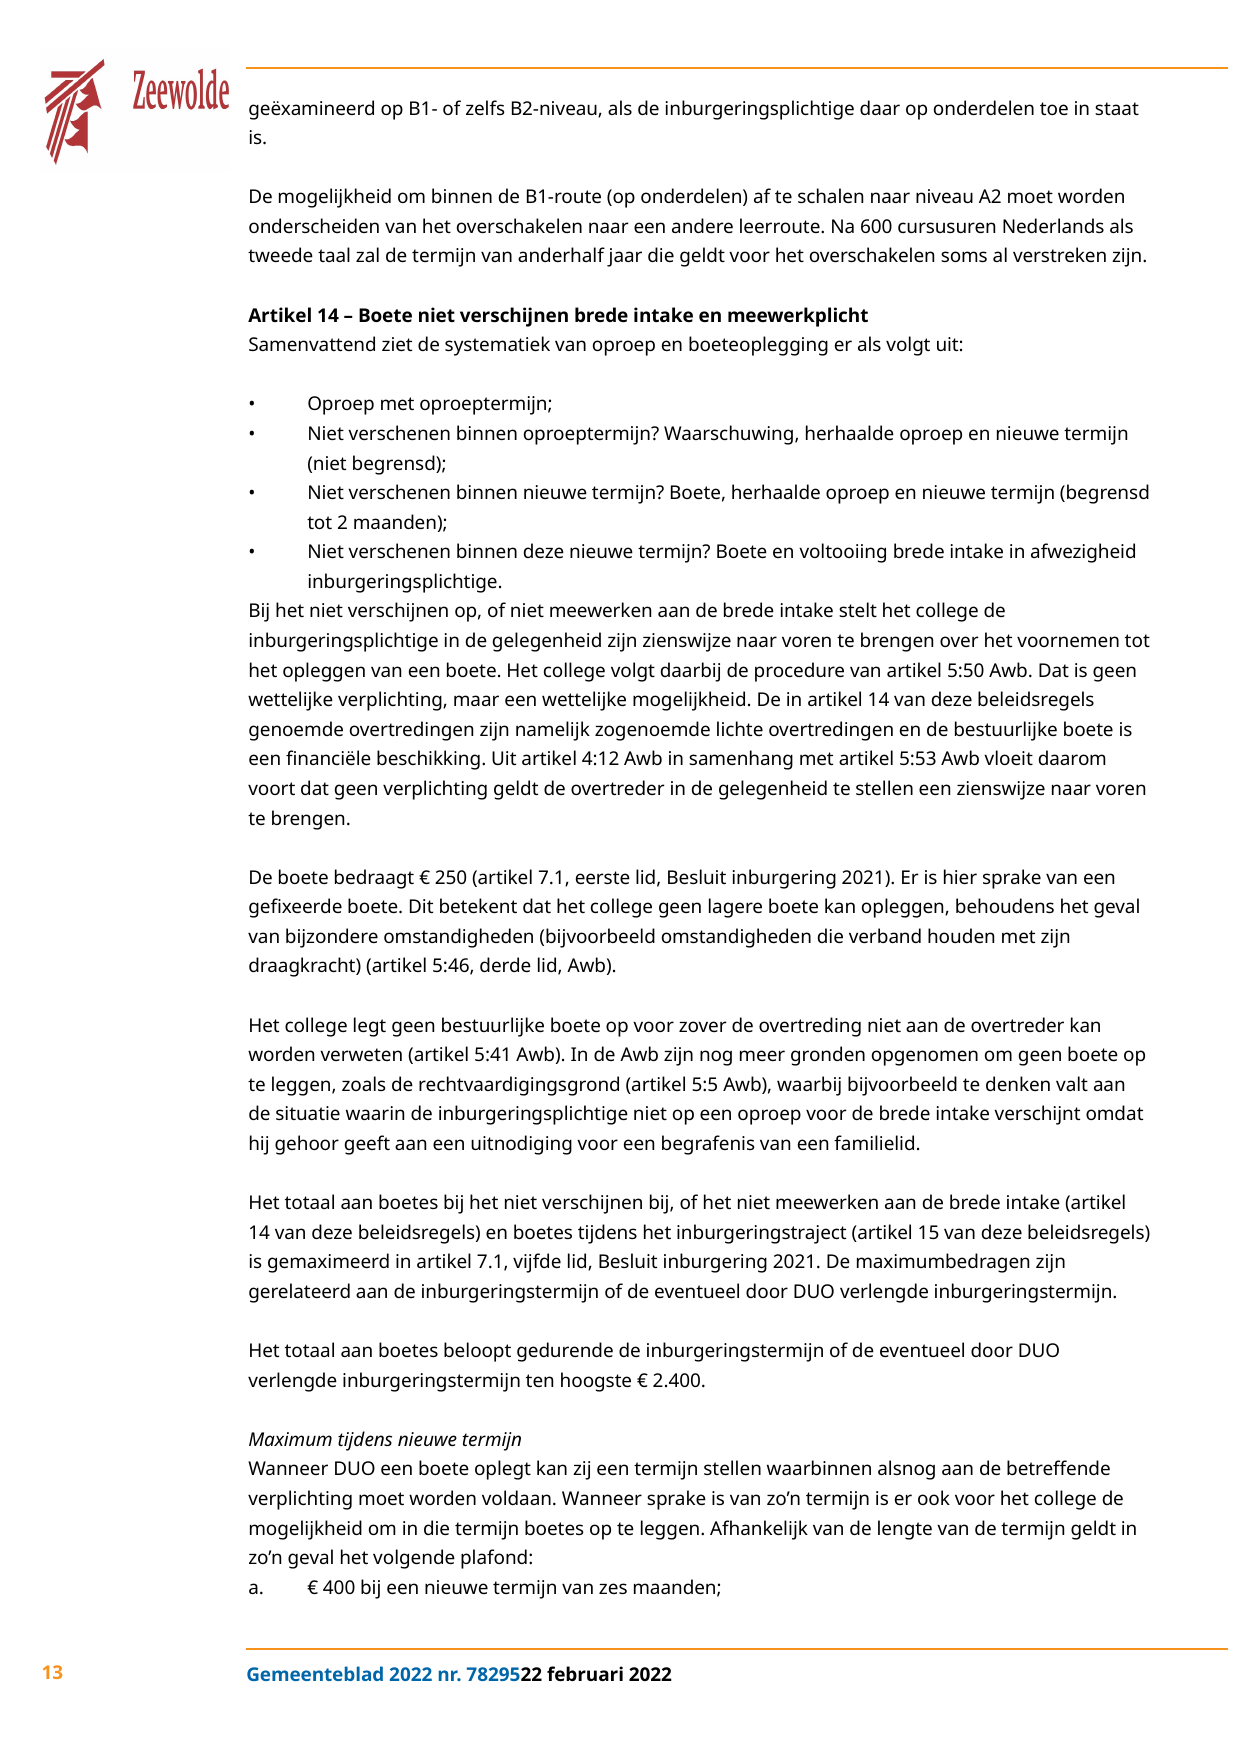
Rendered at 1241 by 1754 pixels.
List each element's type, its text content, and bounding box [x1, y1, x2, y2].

text geëxamineerd op B1- of zelfs B2-niveau, als de inburgeringsplichtige daar op onderdelen toe in staat is. [248, 95, 1152, 150]
text Wanneer DUO een boete oplegt kan zij een termijn stellen waarbinnen alsnog aan de betreffende verplichting moet worden voldaan. Wanneer sprake is van zo’n termijn is er ook voor het college de mogelijkheid om in die termijn boetes op te leggen. Afhankelijk van de lengte van de termijn geldt in zo’n geval het volgende plafond: [248, 1456, 1152, 1570]
list Niet verschenen binnen oproeptermijn? Waarschuwing, herhaalde oproep en nieuwe termijn (niet begrensd); [248, 420, 1152, 476]
text Het college legt geen bestuurlijke boete op voor zover de overtreding niet aan de overtreder kan worden verweten (artikel 5:41 Awb). In de Awb zijn nog meer gronden opgenomen om geen boete op te leggen, zoals de rechtvaardigingsgrond (artikel 5:5 Awb), waarbij bijvoorbeeld te denken valt aan de situatie waarin de inburgeringsplichtige niet op een oproep voor de brede intake verschijnt omdat hij gehoor geeft aan een uitnodiging voor een begrafenis van een familielid. [248, 1012, 1152, 1156]
text De boete bedraagt € 250 (artikel 7.1, eerste lid, Besluit inburgering 2021). Er is hier sprake van een gefixeerde boete. Dit betekent dat het college geen lagere boete kan opleggen, behoudens het geval van bijzondere omstandigheden (bijvoorbeeld omstandigheden die verband houden met zijn draagkracht) (artikel 5:46, derde lid, Awb). [248, 864, 1152, 978]
text Artikel 14 – Boete niet verschijnen brede intake en meewerkplicht [248, 302, 1152, 328]
list € 400 bij een nieuwe termijn van zes maanden; [248, 1574, 1152, 1600]
list Niet verschenen binnen nieuwe termijn? Boete, herhaalde oproep en nieuwe termijn (begrensd tot 2 maanden); [248, 479, 1152, 535]
text Maximum tijdens nieuwe termijn [248, 1426, 1152, 1452]
text Het totaal aan boetes beloopt gedurende de inburgeringstermijn of de eventueel door DUO verlengde inburgeringstermijn ten hoogste € 2.400. [248, 1337, 1152, 1393]
text Bij het niet verschijnen op, of niet meewerken aan de brede intake stelt het college de inburgeringsplichtige in de gelegenheid zijn zienswijze naar voren te brengen over het voornemen tot het opleggen van een boete. Het college volgt daarbij de procedure van artikel 5:50 Awb. Dat is geen wettelijke verplichting, maar een wettelijke mogelijkheid. De in artikel 14 van deze beleidsregels genoemde overtredingen zijn namelijk zogenoemde lichte overtredingen en de bestuurlijke boete is een financiële beschikking. Uit artikel 4:12 Awb in samenhang met artikel 5:53 Awb vloeit daarom voort dat geen verplichting geldt de overtreder in de gelegenheid te stellen een zienswijze naar voren te brengen. [248, 598, 1152, 831]
list Oproep met oproeptermijn; [248, 391, 1152, 416]
picture [41, 47, 231, 172]
text Het totaal aan boetes bij het niet verschijnen bij, of het niet meewerken aan de brede intake (artikel 14 van deze beleidsregels) en boetes tijdens het inburgeringstraject (artikel 15 van deze beleidsregels) is gemaximeerd in artikel 7.1, vijfde lid, Besluit inburgering 2021. De maximumbedragen zijn gerelateerd aan de inburgeringstermijn of de eventueel door DUO verlengde inburgeringstermijn. [248, 1189, 1152, 1304]
list Niet verschenen binnen deze nieuwe termijn? Boete en voltooiing brede intake in afwezigheid inburgeringsplichtige. [248, 538, 1152, 594]
text Samenvattend ziet de systematiek van oproep en boeteoplegging er als volgt uit: [248, 331, 1152, 357]
text De mogelijkheid om binnen de B1-route (op onderdelen) af te schalen naar niveau A2 moet worden onderscheiden van het overschakelen naar een andere leerroute. Na 600 cursusuren Nederlands als tweede taal zal de termijn van anderhalf jaar die geldt voor het overschakelen soms al verstreken zijn. [248, 183, 1152, 268]
